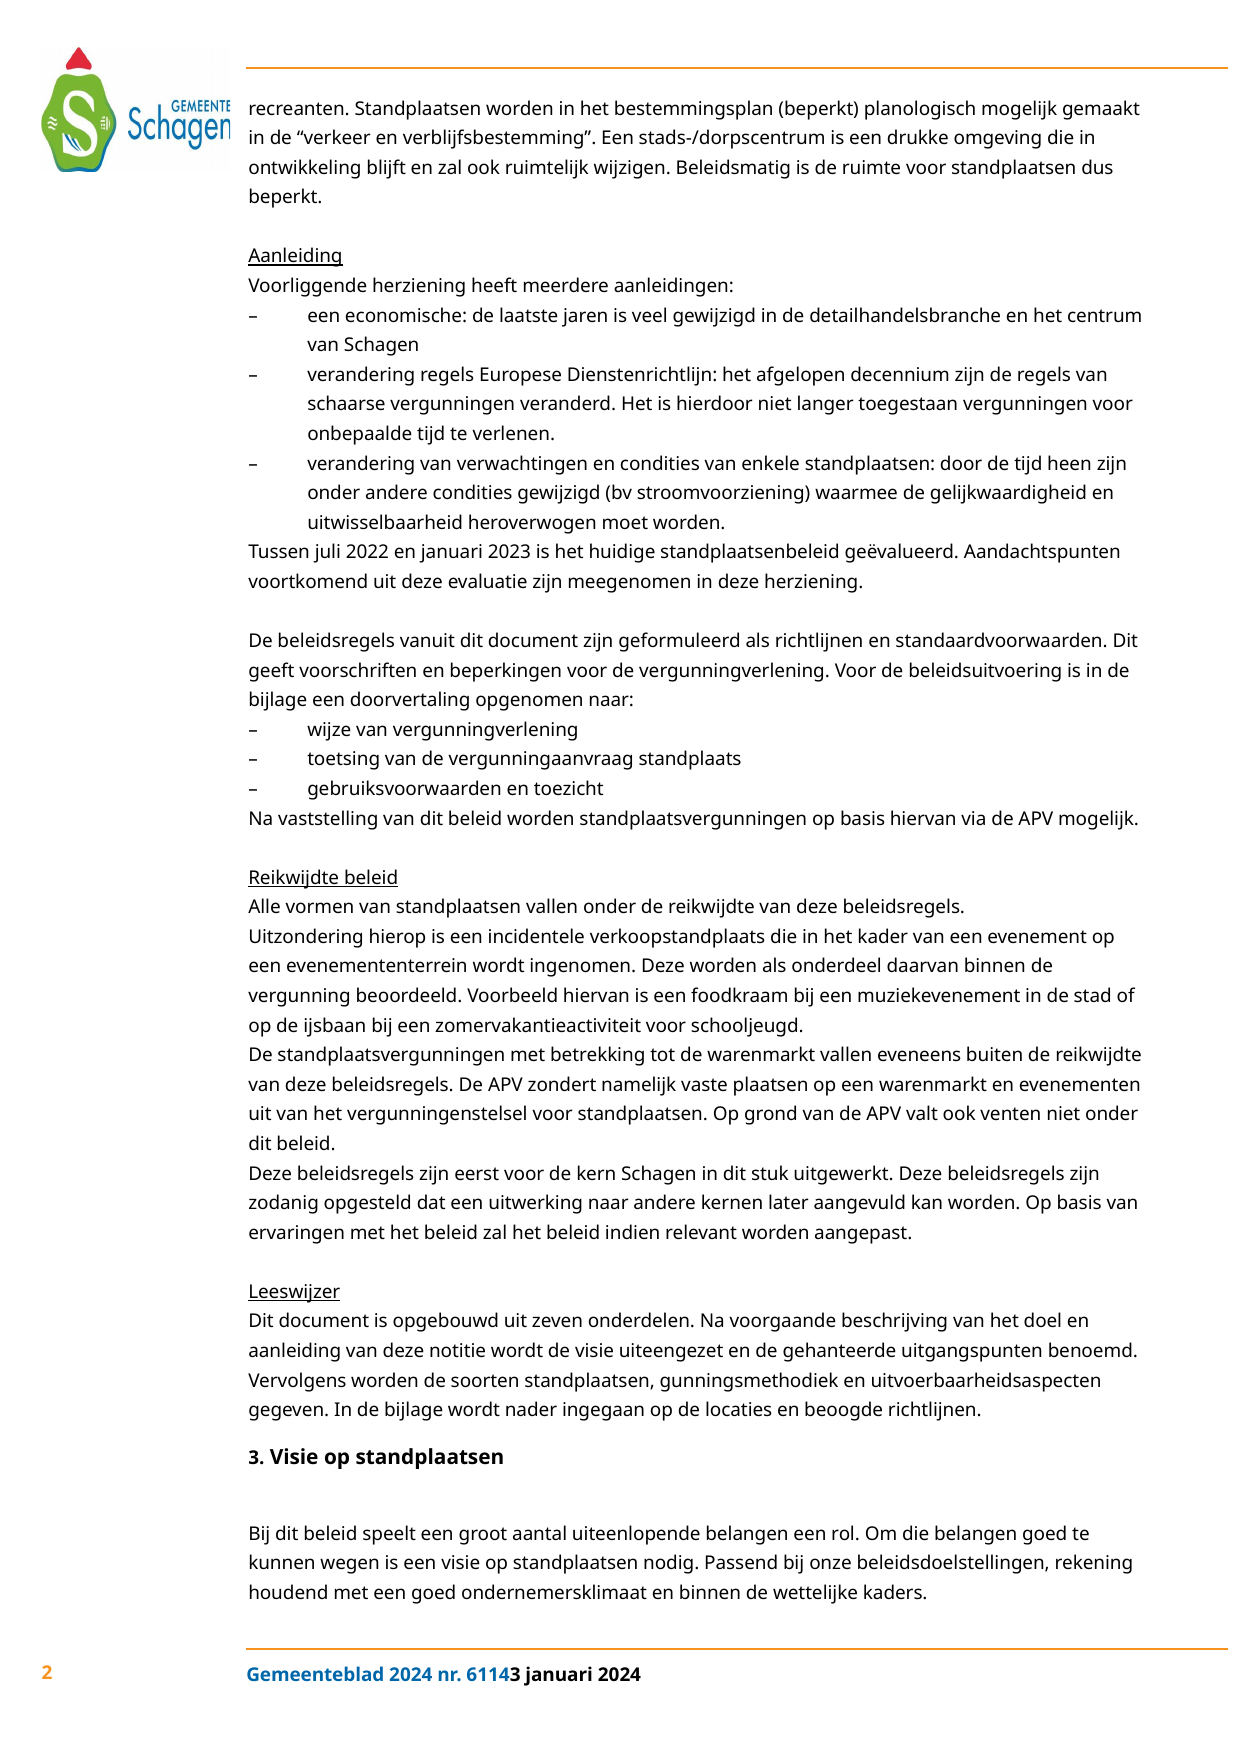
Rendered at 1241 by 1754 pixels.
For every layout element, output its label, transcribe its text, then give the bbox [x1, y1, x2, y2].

text Leeswijzer [248, 1278, 1152, 1304]
text Alle vormen van standplaatsen vallen onder de reikwijdte van deze beleidsregels. [248, 893, 1152, 919]
text 3. Visie op standplaatsen [248, 1442, 1152, 1471]
text recreanten. Standplaatsen worden in het bestemmingsplan (beperkt) planologisch mogelijk gemaakt in de “verkeer en verblijfsbestemming”. Een stads-/dorpscentrum is een drukke omgeving die in ontwikkeling blijft en zal ook ruimtelijk wijzigen. Beleidsmatig is de ruimte voor standplaatsen dus beperkt. [248, 95, 1152, 209]
text Na vaststelling van dit beleid worden standplaatsvergunningen op basis hiervan via de APV mogelijk. [248, 805, 1152, 831]
text Tussen juli 2022 en januari 2023 is het huidige standplaatsenbeleid geëvalueerd. Aandachtspunten voortkomend uit deze evaluatie zijn meegenomen in deze herziening. [248, 538, 1152, 594]
text Bij dit beleid speelt een groot aantal uiteenlopende belangen een rol. Om die belangen goed te kunnen wegen is een visie op standplaatsen nodig. Passend bij onze beleidsdoelstellingen, rekening houdend met een goed ondernemersklimaat en binnen de wettelijke kaders. [248, 1520, 1152, 1605]
list wijze van vergunningverlening [248, 716, 1152, 742]
list verandering van verwachtingen en condities van enkele standplaatsen: door de tijd heen zijn onder andere condities gewijzigd (bv stroomvoorziening) waarmee de gelijkwaardigheid en uitwisselbaarheid heroverwogen moet worden. [248, 450, 1152, 535]
text Dit document is opgebouwd uit zeven onderdelen. Na voorgaande beschrijving van het doel en aanleiding van deze notitie wordt de visie uiteengezet en de gehanteerde uitgangspunten benoemd. Vervolgens worden de soorten standplaatsen, gunningsmethodiek en uitvoerbaarheidsaspecten gegeven. In de bijlage wordt nader ingegaan op de locaties en beoogde richtlijnen. [248, 1308, 1152, 1422]
list gebruiksvoorwaarden en toezicht [248, 775, 1152, 801]
text De standplaatsvergunningen met betrekking tot de warenmarkt vallen eveneens buiten de reikwijdte van deze beleidsregels. De APV zondert namelijk vaste plaatsen op een warenmarkt en evenementen uit van het vergunningenstelsel voor standplaatsen. Op grond van de APV valt ook venten niet onder dit beleid. [248, 1041, 1152, 1156]
list een economische: de laatste jaren is veel gewijzigd in de detailhandelsbranche en het centrum van Schagen [248, 302, 1152, 357]
text Aanleiding [248, 243, 1152, 268]
text Deze beleidsregels zijn eerst voor de kern Schagen in dit stuk uitgewerkt. Deze beleidsregels zijn zodanig opgesteld dat een uitwerking naar andere kernen later aangevuld kan worden. Op basis van ervaringen met het beleid zal het beleid indien relevant worden aangepast. [248, 1160, 1152, 1245]
list toetsing van de vergunningaanvraag standplaats [248, 746, 1152, 771]
text Uitzondering hierop is een incidentele verkoopstandplaats die in het kader van een evenement op een evenemententerrein wordt ingenomen. Deze worden als onderdeel daarvan binnen de vergunning beoordeeld. Voorbeeld hiervan is een foodkraam bij een muziekevenement in de stad of op de ijsbaan bij een zomervakantieactiviteit voor schooljeugd. [248, 923, 1152, 1038]
text Reikwijdte beleid [248, 864, 1152, 890]
text De beleidsregels vanuit dit document zijn geformuleerd als richtlijnen en standaardvoorwaarden. Dit geeft voorschriften en beperkingen voor de vergunningverlening. Voor de beleidsuitvoering is in de bijlage een doorvertaling opgenomen naar: [248, 627, 1152, 712]
picture [41, 47, 231, 172]
text Voorliggende herziening heeft meerdere aanleidingen: [248, 272, 1152, 298]
list verandering regels Europese Dienstenrichtlijn: het afgelopen decennium zijn de regels van schaarse vergunningen veranderd. Het is hierdoor niet langer toegestaan vergunningen voor onbepaalde tijd te verlenen. [248, 361, 1152, 446]
